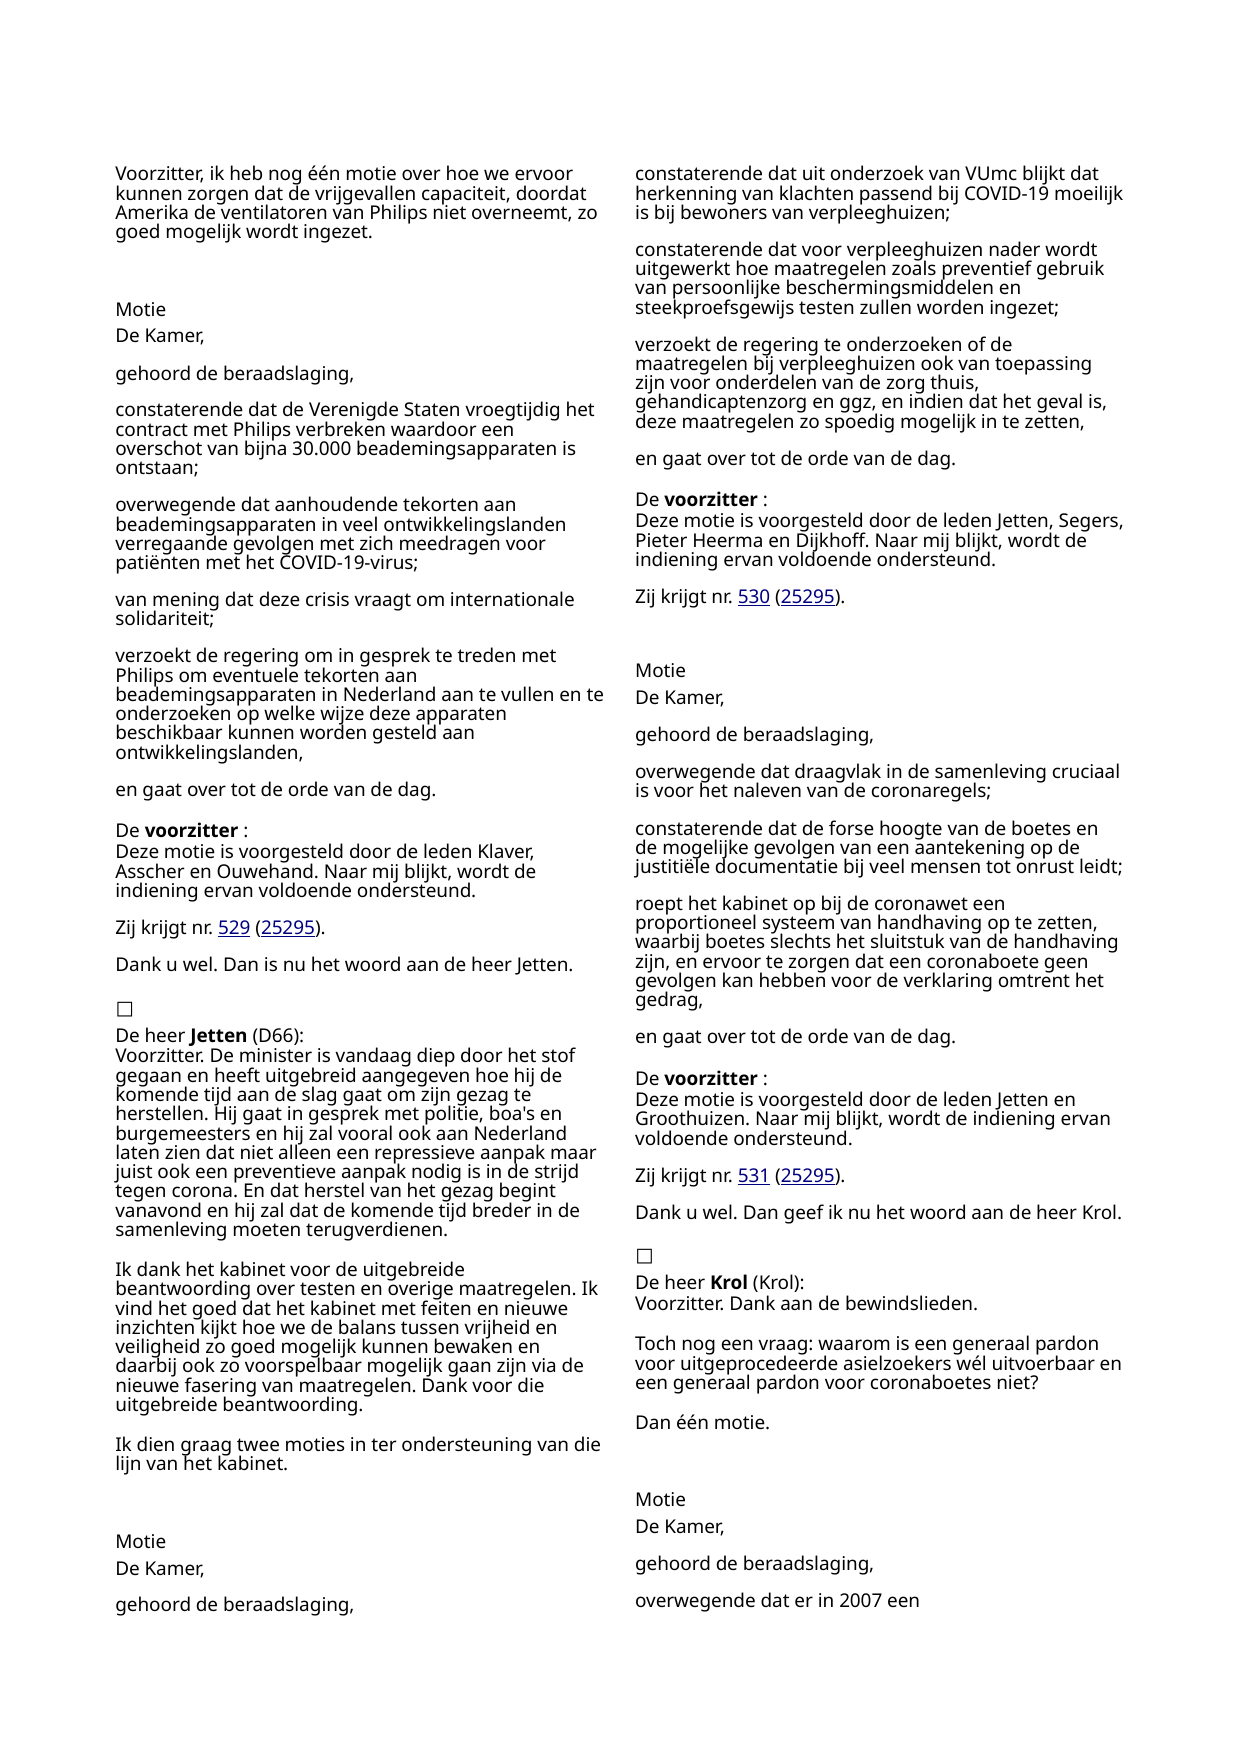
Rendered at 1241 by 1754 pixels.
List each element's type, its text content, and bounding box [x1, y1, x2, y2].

text verzoekt de regering om in gesprek te treden met Philips om eventuele tekorten aan beademingsapparaten in Nederland aan te vullen en te onderzoeken op welke wijze deze apparaten beschikbaar kunnen worden gesteld aan ontwikkelingslanden, [115, 647, 605, 763]
text overwegende dat aanhoudende tekorten aan beademingsapparaten in veel ontwikkelingslanden verregaande gevolgen met zich meedragen voor patiënten met het COVID-19-virus; [115, 496, 605, 573]
text constaterende dat de Verenigde Staten vroegtijdig het contract met Philips verbreken waardoor een overschot van bijna 30.000 beademingsapparaten is ontstaan; [115, 401, 605, 478]
text en gaat over tot de orde van de dag. [635, 1028, 1125, 1048]
text De voorzitter : [635, 487, 1125, 512]
text ⬜ [115, 996, 605, 1022]
text Deze motie is voorgesteld door de leden Jetten en Groothuizen. Naar mij blijkt, wordt de indiening ervan voldoende ondersteund. [635, 1091, 1125, 1149]
text Motie [115, 1528, 605, 1553]
text De voorzitter : [635, 1065, 1125, 1091]
text Deze motie is voorgesteld door de leden Klaver, Asscher en Ouwehand. Naar mij blijkt, wordt de indiening ervan voldoende ondersteund. [115, 843, 605, 901]
text gehoord de beraadslaging, [115, 1596, 605, 1616]
text verzoekt de regering te onderzoeken of de maatregelen bij verpleeghuizen ook van toepassing zijn voor onderdelen van de zorg thuis, gehandicaptenzorg en ggz, en indien dat het geval is, deze maatregelen zo spoedig mogelijk in te zetten, [635, 336, 1125, 432]
text en gaat over tot de orde van de dag. [115, 781, 605, 800]
text ⬜ [635, 1244, 1125, 1269]
text Voorzitter, ik heb nog één motie over hoe we ervoor kunnen zorgen dat de vrijgevallen capaciteit, doordat Amerika de ventilatoren van Philips niet overneemt, zo goed mogelijk wordt ingezet. [115, 165, 605, 242]
text roept het kabinet op bij de coronawet een proportioneel systeem van handhaving op te zetten, waarbij boetes slechts het sluitstuk van de handhaving zijn, en ervoor te zorgen dat een coronaboete geen gevolgen kan hebben voor de verklaring omtrent het gedrag, [635, 895, 1125, 1011]
text Dan één motie. [635, 1414, 1125, 1433]
text Deze motie is voorgesteld door de leden Jetten, Segers, Pieter Heerma en Dijkhoff. Naar mij blijkt, wordt de indiening ervan voldoende ondersteund. [635, 512, 1125, 570]
text Dank u wel. Dan geef ik nu het woord aan de heer Krol. [635, 1204, 1125, 1223]
text constaterende dat voor verpleeghuizen nader wordt uitgewerkt hoe maatregelen zoals preventief gebruik van persoonlijke beschermingsmiddelen en steekproefsgewijs testen zullen worden ingezet; [635, 241, 1125, 318]
text De heer Jetten (D66): [115, 1022, 605, 1047]
text De Kamer, [635, 689, 1125, 708]
text Zij krijgt nr. 531 (25295). [635, 1167, 1125, 1186]
text van mening dat deze crisis vraagt om internationale solidariteit; [115, 591, 605, 629]
text overwegende dat er in 2007 een [635, 1592, 1125, 1611]
text Toch nog een vraag: waarom is een generaal pardon voor uitgeprocedeerde asielzoekers wél uitvoerbaar en een generaal pardon voor coronaboetes niet? [635, 1335, 1125, 1393]
text gehoord de beraadslaging, [635, 726, 1125, 746]
text De voorzitter : [115, 818, 605, 843]
text constaterende dat uit onderzoek van VUmc blijkt dat herkenning van klachten passend bij COVID-19 moeilijk is bij bewoners van verpleeghuizen; [635, 165, 1125, 223]
text gehoord de beraadslaging, [635, 1555, 1125, 1574]
text gehoord de beraadslaging, [115, 364, 605, 384]
text overwegende dat draagvlak in de samenleving cruciaal is voor het naleven van de coronaregels; [635, 763, 1125, 802]
text De Kamer, [115, 1559, 605, 1579]
text en gaat over tot de orde van de dag. [635, 450, 1125, 469]
text Motie [635, 658, 1125, 683]
text Voorzitter. Dank aan de bewindslieden. [635, 1295, 1125, 1314]
text Dank u wel. Dan is nu het woord aan de heer Jetten. [115, 956, 605, 975]
text constaterende dat de forse hoogte van de boetes en de mogelijke gevolgen van een aantekening op de justitiële documentatie bij veel mensen tot onrust leidt; [635, 819, 1125, 877]
text De Kamer, [635, 1518, 1125, 1537]
text Ik dank het kabinet voor de uitgebreide beantwoording over testen en overige maatregelen. Ik vind het goed dat het kabinet met feiten en nieuwe inzichten kijkt hoe we de balans tussen vrijheid en veiligheid zo goed mogelijk kunnen bewaken en daarbij ook zo voorspelbaar mogelijk gaan zijn via de nieuwe fasering van maatregelen. Dank voor die uitgebreide beantwoording. [115, 1261, 605, 1415]
text Ik dien graag twee moties in ter ondersteuning van die lijn van het kabinet. [115, 1436, 605, 1474]
text Voorzitter. De minister is vandaag diep door het stof gegaan en heeft uitgebreid aangegeven hoe hij de komende tijd aan de slag gaat om zijn gezag te herstellen. Hij gaat in gesprek met politie, boa's en burgemeesters en hij zal vooral ook aan Nederland laten zien dat niet alleen een repressieve aanpak maar juist ook een preventieve aanpak nodig is in de strijd tegen corona. En dat herstel van het gezag begint vanavond en hij zal dat de komende tijd breder in de samenleving moeten terugverdienen. [115, 1047, 605, 1240]
text Motie [115, 296, 605, 322]
text De Kamer, [115, 327, 605, 347]
text De heer Krol (Krol): [635, 1269, 1125, 1295]
text Zij krijgt nr. 529 (25295). [115, 919, 605, 938]
text Zij krijgt nr. 530 (25295). [635, 588, 1125, 607]
text Motie [635, 1486, 1125, 1512]
